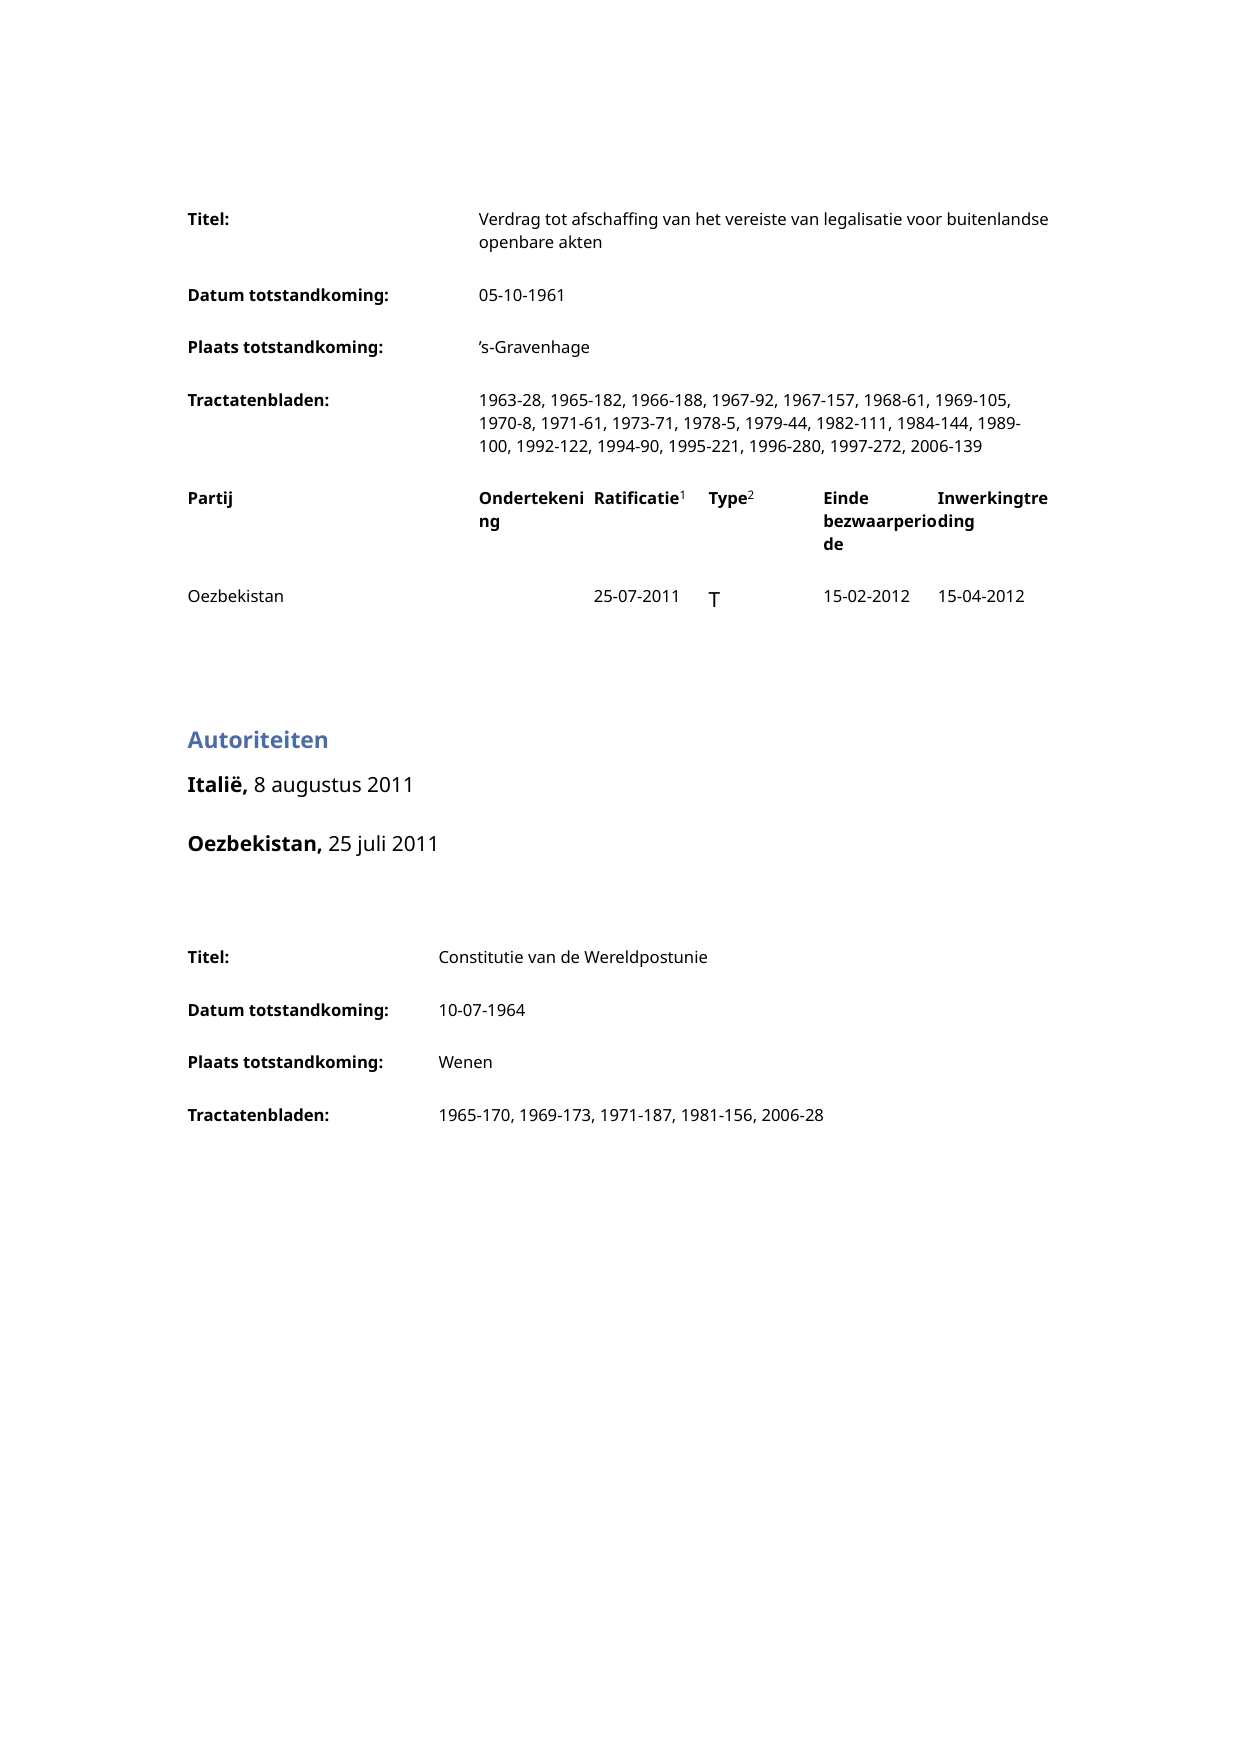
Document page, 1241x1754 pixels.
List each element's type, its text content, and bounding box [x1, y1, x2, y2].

table_header Constitutie van de Wereldpostunie [438, 945, 1053, 998]
table_header Titel: [188, 208, 479, 283]
table_cell 15-02-2012 [823, 585, 938, 643]
table_cell 05-10-1961 [479, 283, 1053, 336]
table_cell Inwerkingtreding [938, 487, 1053, 585]
table_cell ’s-Gravenhage [479, 336, 1053, 389]
table_cell Datum totstandkoming: [188, 283, 479, 336]
table_cell 1963-28, 1965-182, 1966-188, 1967-92, 1967-157, 1968-61, 1969-105, 1970-8, 1971-61, 1973-71, 1978-5, 1979-44, 1982-111, 1984-144, 1989-100, 1992-122, 1994-90, 1995-221, 1996-280, 1997-272, 2006-139 [479, 389, 1053, 487]
table_header Verdrag tot afschaffing van het vereiste van legalisatie voor buitenlandse openbare akten [479, 208, 1053, 283]
table_cell T [708, 585, 823, 643]
table_cell Wenen [438, 1051, 1053, 1103]
table_cell Plaats totstandkoming: [188, 336, 479, 389]
table_cell Type2 [708, 487, 823, 585]
table_cell Oezbekistan [188, 585, 479, 643]
table_cell 25-07-2011 [594, 585, 708, 643]
table_cell Datum totstandkoming: [188, 998, 438, 1051]
text Oezbekistan, 25 juli 2011 [187, 829, 1053, 857]
table_header Titel: [188, 945, 438, 998]
table_cell 1965-170, 1969-173, 1971-187, 1981-156, 2006-28 [438, 1104, 1053, 1156]
table_cell Tractatenbladen: [188, 1104, 438, 1156]
table_cell Ondertekening [479, 487, 593, 585]
table_cell [479, 585, 593, 643]
subtitle Autoriteiten [187, 724, 1053, 756]
table_cell Einde bezwaarperiode [823, 487, 938, 585]
table_cell [188, 1156, 1053, 1215]
table_cell 10-07-1964 [438, 998, 1053, 1051]
table_cell Ratificatie1 [594, 487, 708, 585]
table_cell Partij [188, 487, 479, 585]
text Italië, 8 augustus 2011 [187, 771, 1053, 799]
table_cell Tractatenbladen: [188, 389, 479, 487]
table_cell Plaats totstandkoming: [188, 1051, 438, 1103]
table_cell 15-04-2012 [938, 585, 1053, 643]
